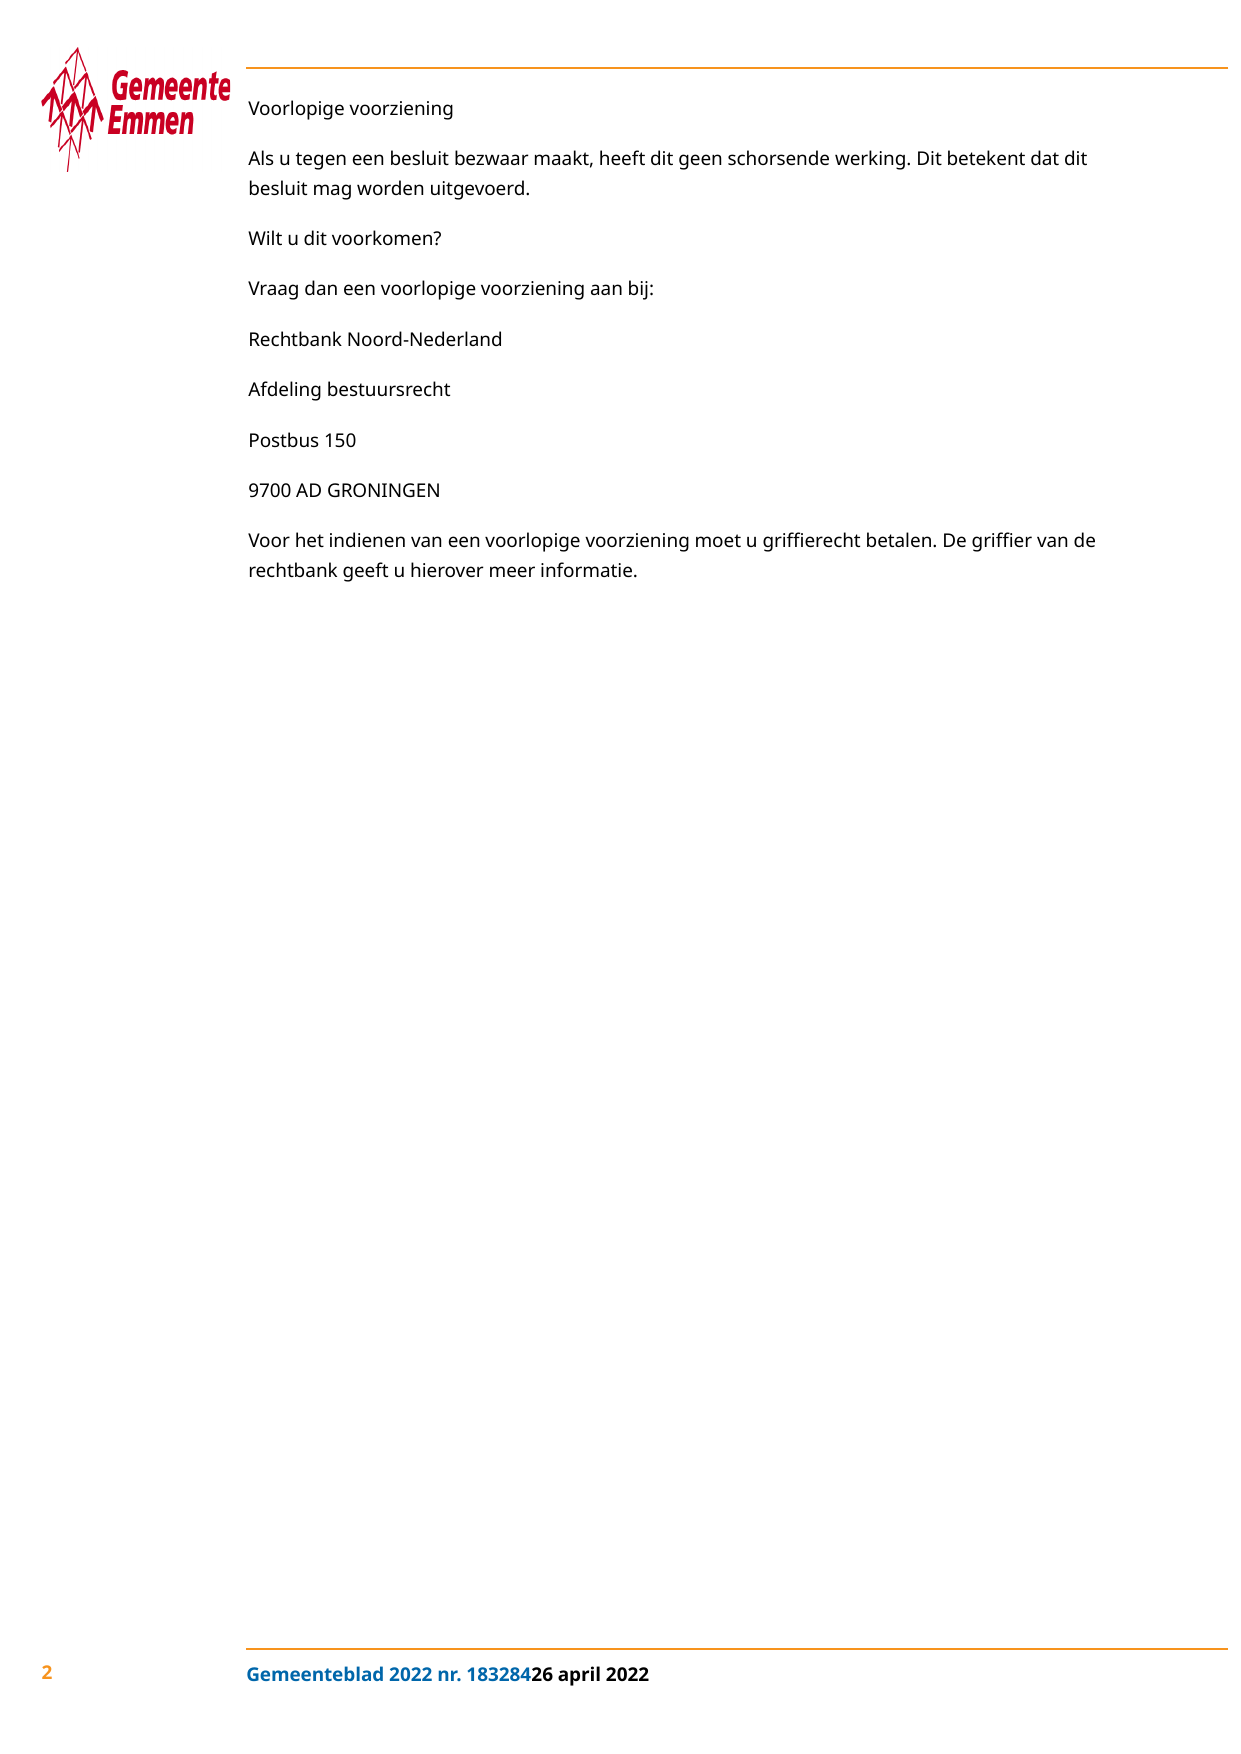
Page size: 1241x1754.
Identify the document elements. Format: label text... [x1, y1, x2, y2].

text Postbus 150 [248, 427, 1152, 453]
text Voor het indienen van een voorlopige voorziening moet u griffierecht betalen. De griffier van de rechtbank geeft u hierover meer informatie. [248, 528, 1152, 583]
text Wilt u dit voorkomen? [248, 225, 1152, 251]
text Voorlopige voorziening [248, 95, 1152, 121]
text Rechtbank Noord-Nederland [248, 326, 1152, 352]
text Vraag dan een voorlopige voorziening aan bij: [248, 276, 1152, 301]
text 9700 AD GRONINGEN [248, 477, 1152, 503]
text Als u tegen een besluit bezwaar maakt, heeft dit geen schorsende werking. Dit betekent dat dit besluit mag worden uitgevoerd. [248, 145, 1152, 201]
picture [41, 47, 231, 172]
text Afdeling bestuursrecht [248, 376, 1152, 402]
